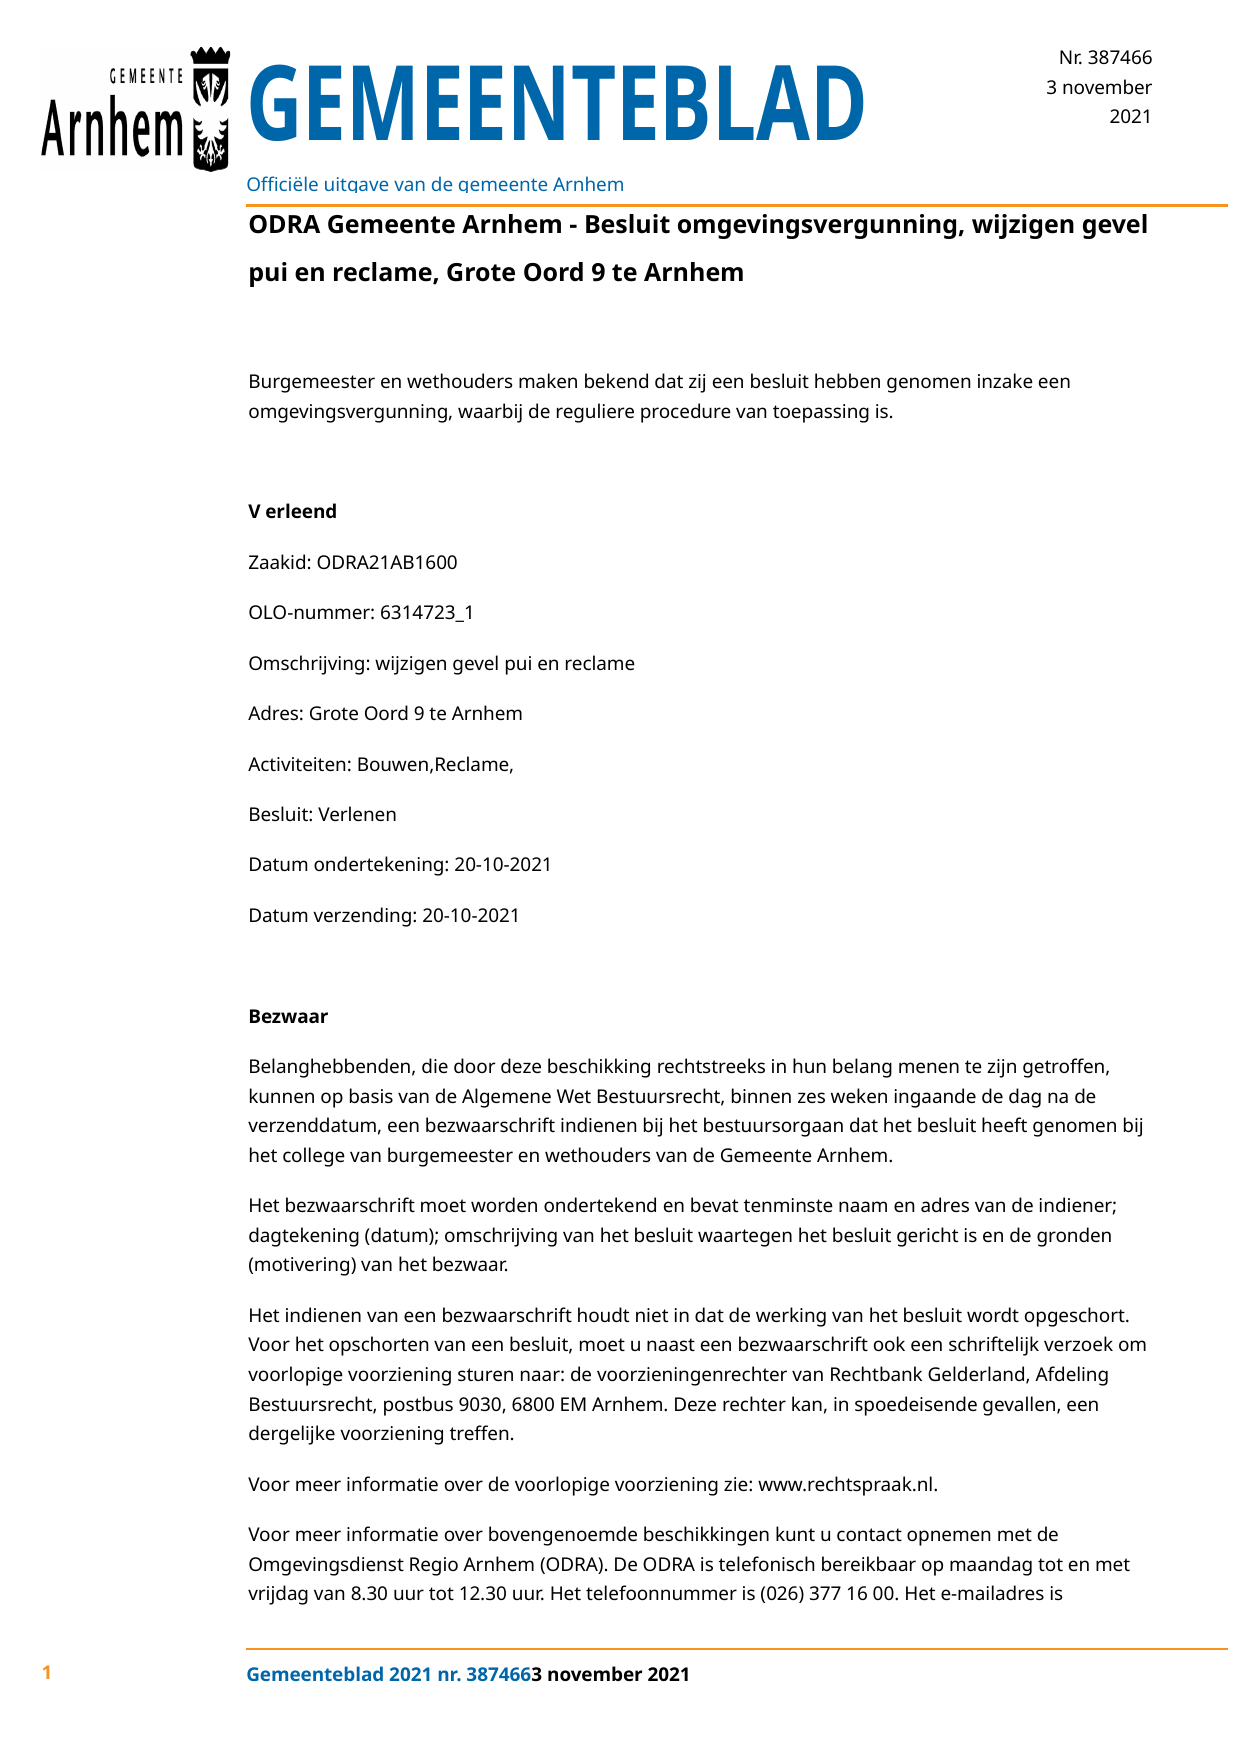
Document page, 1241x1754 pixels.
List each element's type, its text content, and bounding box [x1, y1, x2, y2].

text Voor meer informatie over bovengenoemde beschikkingen kunt u contact opnemen met de Omgevingsdienst Regio Arnhem (ODRA). De ODRA is telefonisch bereikbaar op maandag tot en met vrijdag van 8.30 uur tot 12.30 uur. Het telefoonnummer is (026) 377 16 00. Het e-mailadres is [248, 1521, 1152, 1606]
text Het bezwaarschrift moet worden ondertekend en bevat tenminste naam en adres van de indiener; dagtekening (datum); omschrijving van het besluit waartegen het besluit gericht is en de gronden (motivering) van het bezwaar. [248, 1192, 1152, 1277]
text ODRA Gemeente Arnhem - Besluit omgevingsvergunning, wijzigen gevel pui en reclame, Grote Oord 9 te Arnhem [248, 207, 1152, 288]
text Burgemeester en wethouders maken bekend dat zij een besluit hebben genomen inzake een omgevingsvergunning, waarbij de reguliere procedure van toepassing is. [248, 368, 1152, 424]
text V erleend [248, 499, 1152, 524]
text Datum verzending: 20-10-2021 [248, 902, 1152, 928]
text Datum ondertekening: 20-10-2021 [248, 852, 1152, 877]
text Het indienen van een bezwaarschrift houdt niet in dat de werking van het besluit wordt opgeschort. Voor het opschorten van een besluit, moet u naast een bezwaarschrift ook een schriftelijk verzoek om voorlopige voorziening sturen naar: de voorzieningenrechter van Rechtbank Gelderland, Afdeling Bestuursrecht, postbus 9030, 6800 EM Arnhem. Deze rechter kan, in spoedeisende gevallen, een dergelijke voorziening treffen. [248, 1302, 1152, 1446]
text Belanghebbenden, die door deze beschikking rechtstreeks in hun belang menen te zijn getroffen, kunnen op basis van de Algemene Wet Bestuursrecht, binnen zes weken ingaande de dag na de verzenddatum, een bezwaarschrift indienen bij het bestuursorgaan dat het besluit heeft genomen bij het college van burgemeester en wethouders van de Gemeente Arnhem. [248, 1053, 1152, 1168]
text OLO-nummer: 6314723_1 [248, 599, 1152, 625]
text Besluit: Verlenen [248, 801, 1152, 827]
picture [41, 47, 231, 172]
text Omschrijving: wijzigen gevel pui en reclame [248, 650, 1152, 676]
text Bezwaar [248, 1003, 1152, 1029]
text Voor meer informatie over de voorlopige voorziening zie: www.rechtspraak.nl. [248, 1471, 1152, 1497]
text Adres: Grote Oord 9 te Arnhem [248, 700, 1152, 726]
text Activiteiten: Bouwen,Reclame, [248, 751, 1152, 777]
text Zaakid: ODRA21AB1600 [248, 549, 1152, 575]
